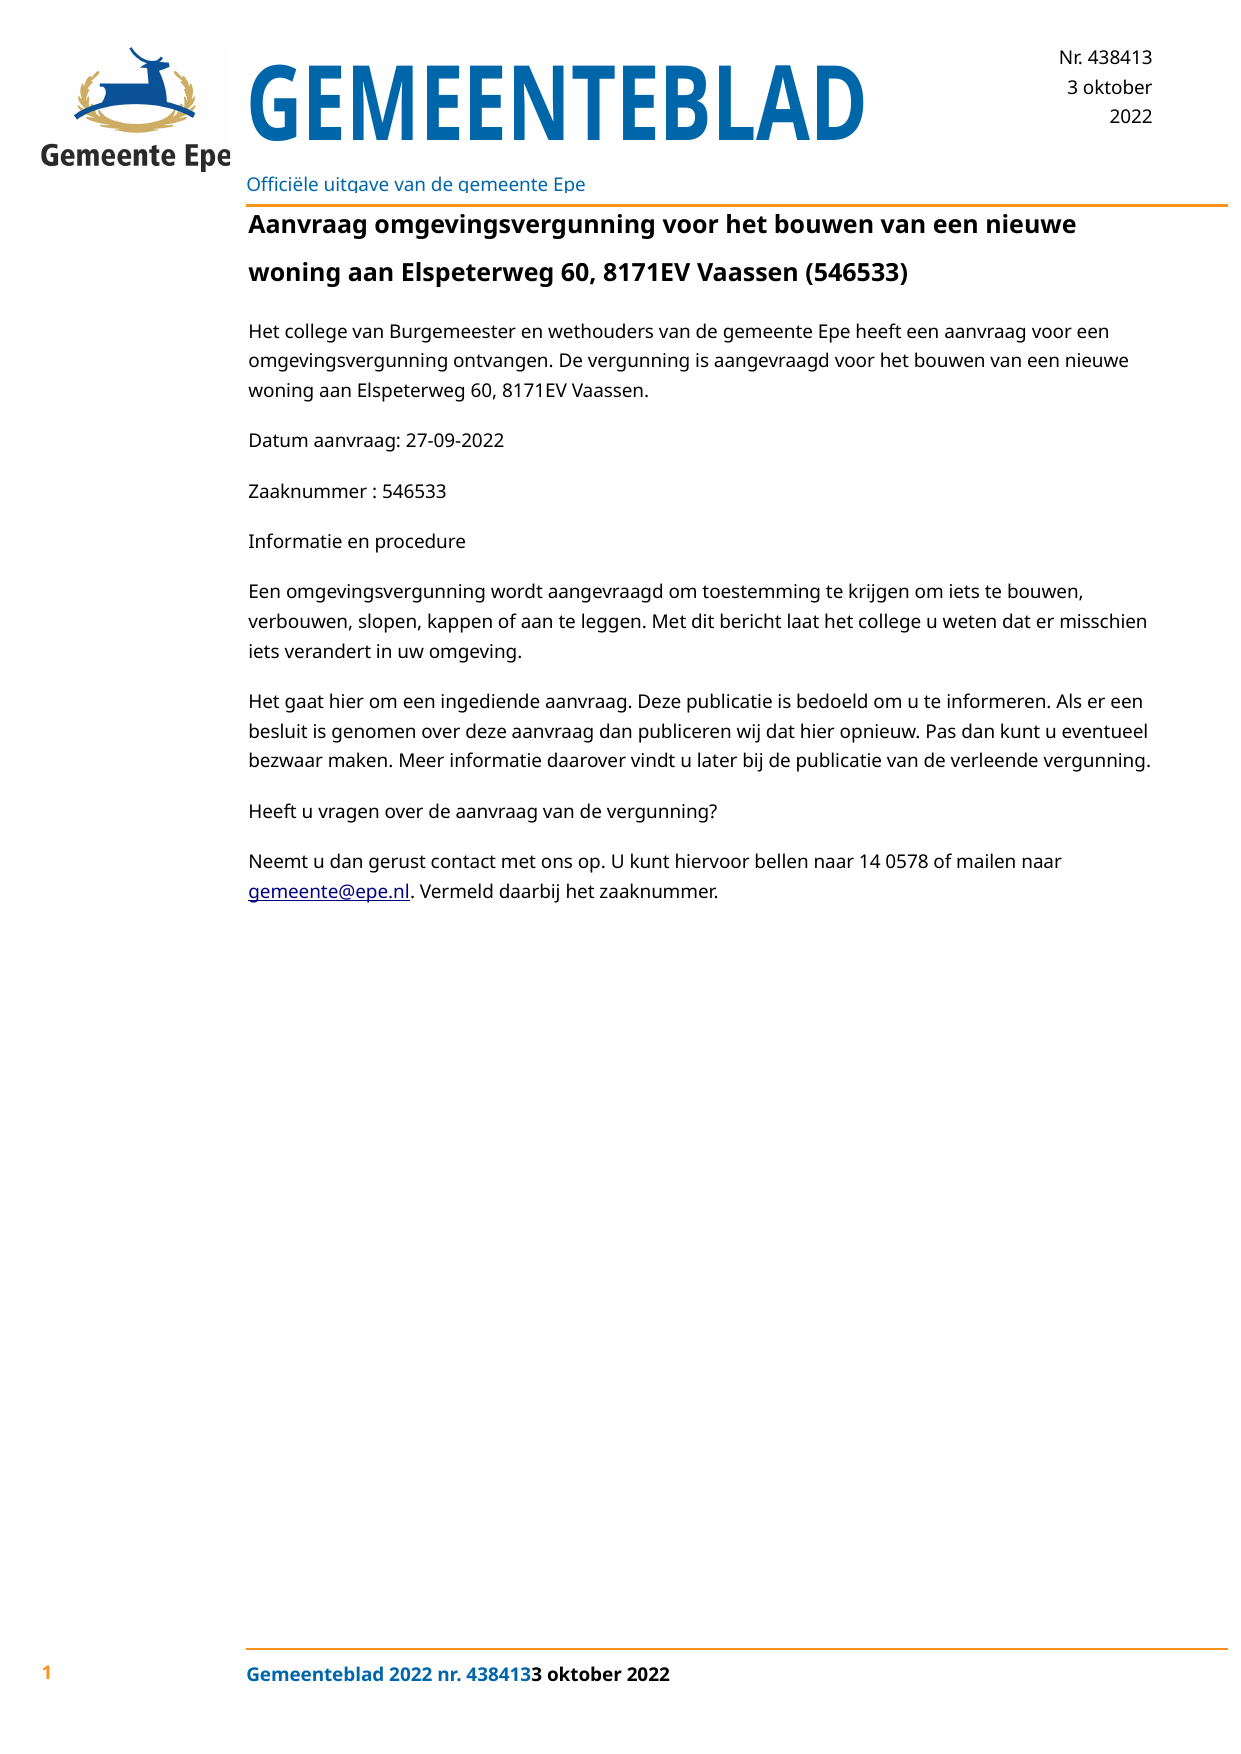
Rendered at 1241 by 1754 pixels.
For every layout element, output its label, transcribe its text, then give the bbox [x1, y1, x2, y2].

text Informatie en procedure [248, 528, 1152, 554]
text Zaaknummer : 546533 [248, 478, 1152, 504]
text Heeft u vragen over de aanvraag van de vergunning? [248, 798, 1152, 824]
text Aanvraag omgevingsvergunning voor het bouwen van een nieuwe woning aan Elspeterweg 60, 8171EV Vaassen (546533) [248, 207, 1152, 288]
text Het college van Burgemeester en wethouders van de gemeente Epe heeft een aanvraag voor een omgevingsvergunning ontvangen. De vergunning is aangevraagd voor het bouwen van een nieuwe woning aan Elspeterweg 60, 8171EV Vaassen. [248, 318, 1152, 403]
text Datum aanvraag: 27-09-2022 [248, 427, 1152, 453]
picture [41, 47, 231, 172]
text Een omgevingsvergunning wordt aangevraagd om toestemming te krijgen om iets te bouwen, verbouwen, slopen, kappen of aan te leggen. Met dit bericht laat het college u weten dat er misschien iets verandert in uw omgeving. [248, 579, 1152, 664]
text Het gaat hier om een ingediende aanvraag. Deze publicatie is bedoeld om u te informeren. Als er een besluit is genomen over deze aanvraag dan publiceren wij dat hier opnieuw. Pas dan kunt u eventueel bezwaar maken. Meer informatie daarover vindt u later bij de publicatie van de verleende vergunning. [248, 688, 1152, 773]
text Neemt u dan gerust contact met ons op. U kunt hiervoor bellen naar 14 0578 of mailen naar gemeente@epe.nl. Vermeld daarbij het zaaknummer. [248, 848, 1152, 904]
